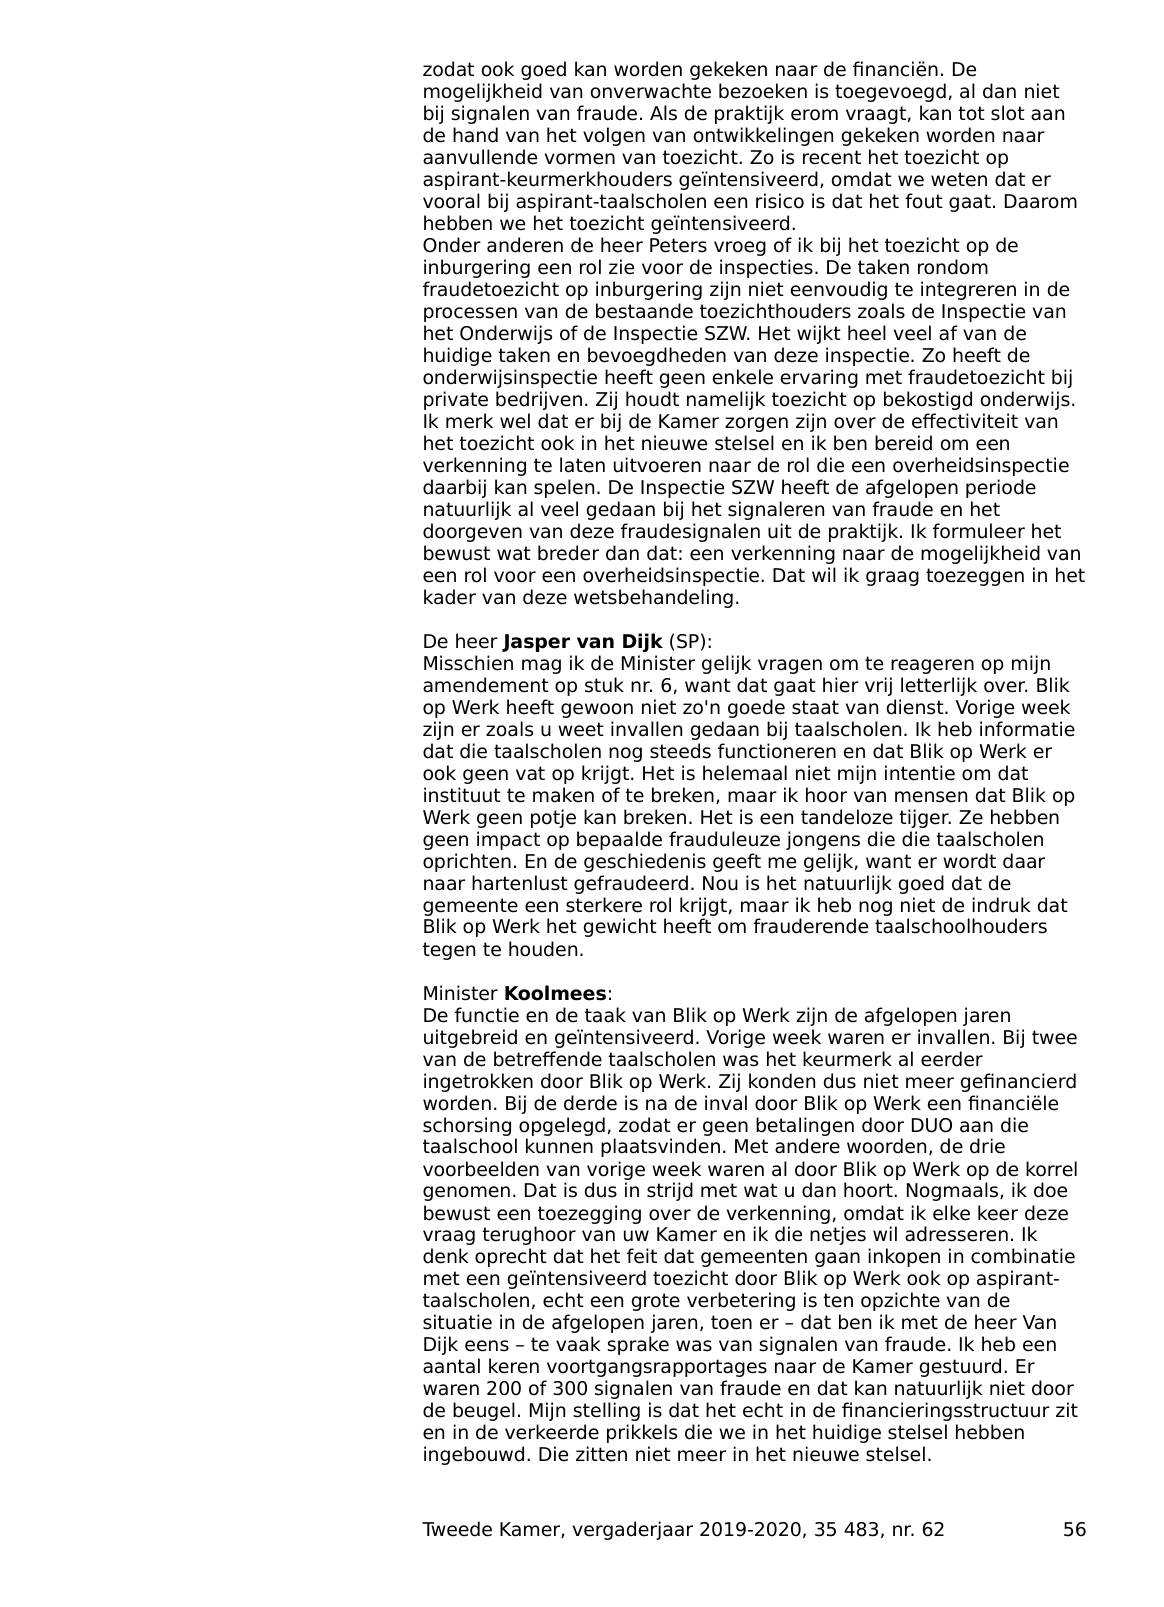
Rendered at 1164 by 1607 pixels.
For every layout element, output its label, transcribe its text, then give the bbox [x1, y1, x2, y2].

text Onder anderen de heer Peters vroeg of ik bij het toezicht op de inburgering een rol zie voor de inspecties. De taken rondom fraudetoezicht op inburgering zijn niet eenvoudig te integreren in de processen van de bestaande toezichthouders zoals de Inspectie van het Onderwijs of de Inspectie SZW. Het wijkt heel veel af van de huidige taken en bevoegdheden van deze inspectie. Zo heeft de onderwijsinspectie heeft geen enkele ervaring met fraudetoezicht bij private bedrijven. Zij houdt namelijk toezicht op bekostigd onderwijs. Ik merk wel dat er bij de Kamer zorgen zijn over de effectiviteit van het toezicht ook in het nieuwe stelsel en ik ben bereid om een verkenning te laten uitvoeren naar de rol die een overheidsinspectie daarbij kan spelen. De Inspectie SZW heeft de afgelopen periode natuurlijk al veel gedaan bij het signaleren van fraude en het doorgeven van deze fraudesignalen uit de praktijk. Ik formuleer het bewust wat breder dan dat: een verkenning naar de mogelijkheid van een rol voor een overheidsinspectie. Dat wil ik graag toezeggen in het kader van deze wetsbehandeling. [422, 235, 1087, 608]
text Misschien mag ik de Minister gelijk vragen om te reageren op mijn amendement op stuk nr. 6, want dat gaat hier vrij letterlijk over. Blik op Werk heeft gewoon niet zo'n goede staat van dienst. Vorige week zijn er zoals u weet invallen gedaan bij taalscholen. Ik heb informatie dat die taalscholen nog steeds functioneren en dat Blik op Werk er ook geen vat op krijgt. Het is helemaal niet mijn intentie om dat instituut te maken of te breken, maar ik hoor van mensen dat Blik op Werk geen potje kan breken. Het is een tandeloze tijger. Ze hebben geen impact op bepaalde frauduleuze jongens die die taalscholen oprichten. En de geschiedenis geeft me gelijk, want er wordt daar naar hartenlust gefraudeerd. Nou is het natuurlijk goed dat de gemeente een sterkere rol krijgt, maar ik heb nog niet de indruk dat Blik op Werk het gewicht heeft om frauderende taalschoolhouders tegen te houden. [422, 653, 1087, 960]
text De functie en de taak van Blik op Werk zijn de afgelopen jaren uitgebreid en geïntensiveerd. Vorige week waren er invallen. Bij twee van de betreffende taalscholen was het keurmerk al eerder ingetrokken door Blik op Werk. Zij konden dus niet meer gefinancierd worden. Bij de derde is na de inval door Blik op Werk een financiële schorsing opgelegd, zodat er geen betalingen door DUO aan die taalschool kunnen plaatsvinden. Met andere woorden, de drie voorbeelden van vorige week waren al door Blik op Werk op de korrel genomen. Dat is dus in strijd met wat u dan hoort. Nogmaals, ik doe bewust een toezegging over de verkenning, omdat ik elke keer deze vraag terughoor van uw Kamer en ik die netjes wil adresseren. Ik denk oprecht dat het feit dat gemeenten gaan inkopen in combinatie met een geïntensiveerd toezicht door Blik op Werk ook op aspirant-taalscholen, echt een grote verbetering is ten opzichte van de situatie in de afgelopen jaren, toen er – dat ben ik met de heer Van Dijk eens – te vaak sprake was van signalen van fraude. Ik heb een aantal keren voortgangsrapportages naar de Kamer gestuurd. Er waren 200 of 300 signalen van fraude en dat kan natuurlijk niet door de beugel. Mijn stelling is dat het echt in de financieringsstructuur zit en in de verkeerde prikkels die we in het huidige stelsel hebben ingebouwd. Die zitten niet meer in het nieuwe stelsel. [422, 1004, 1087, 1466]
text De heer Jasper van Dijk (SP): [422, 631, 1087, 653]
text zodat ook goed kan worden gekeken naar de financiën. De mogelijkheid van onverwachte bezoeken is toegevoegd, al dan niet bij signalen van fraude. Als de praktijk erom vraagt, kan tot slot aan de hand van het volgen van ontwikkelingen gekeken worden naar aanvullende vormen van toezicht. Zo is recent het toezicht op aspirant-keurmerkhouders geïntensiveerd, omdat we weten dat er vooral bij aspirant-taalscholen een risico is dat het fout gaat. Daarom hebben we het toezicht geïntensiveerd. [422, 59, 1087, 235]
text Minister Koolmees: [422, 983, 1087, 1004]
